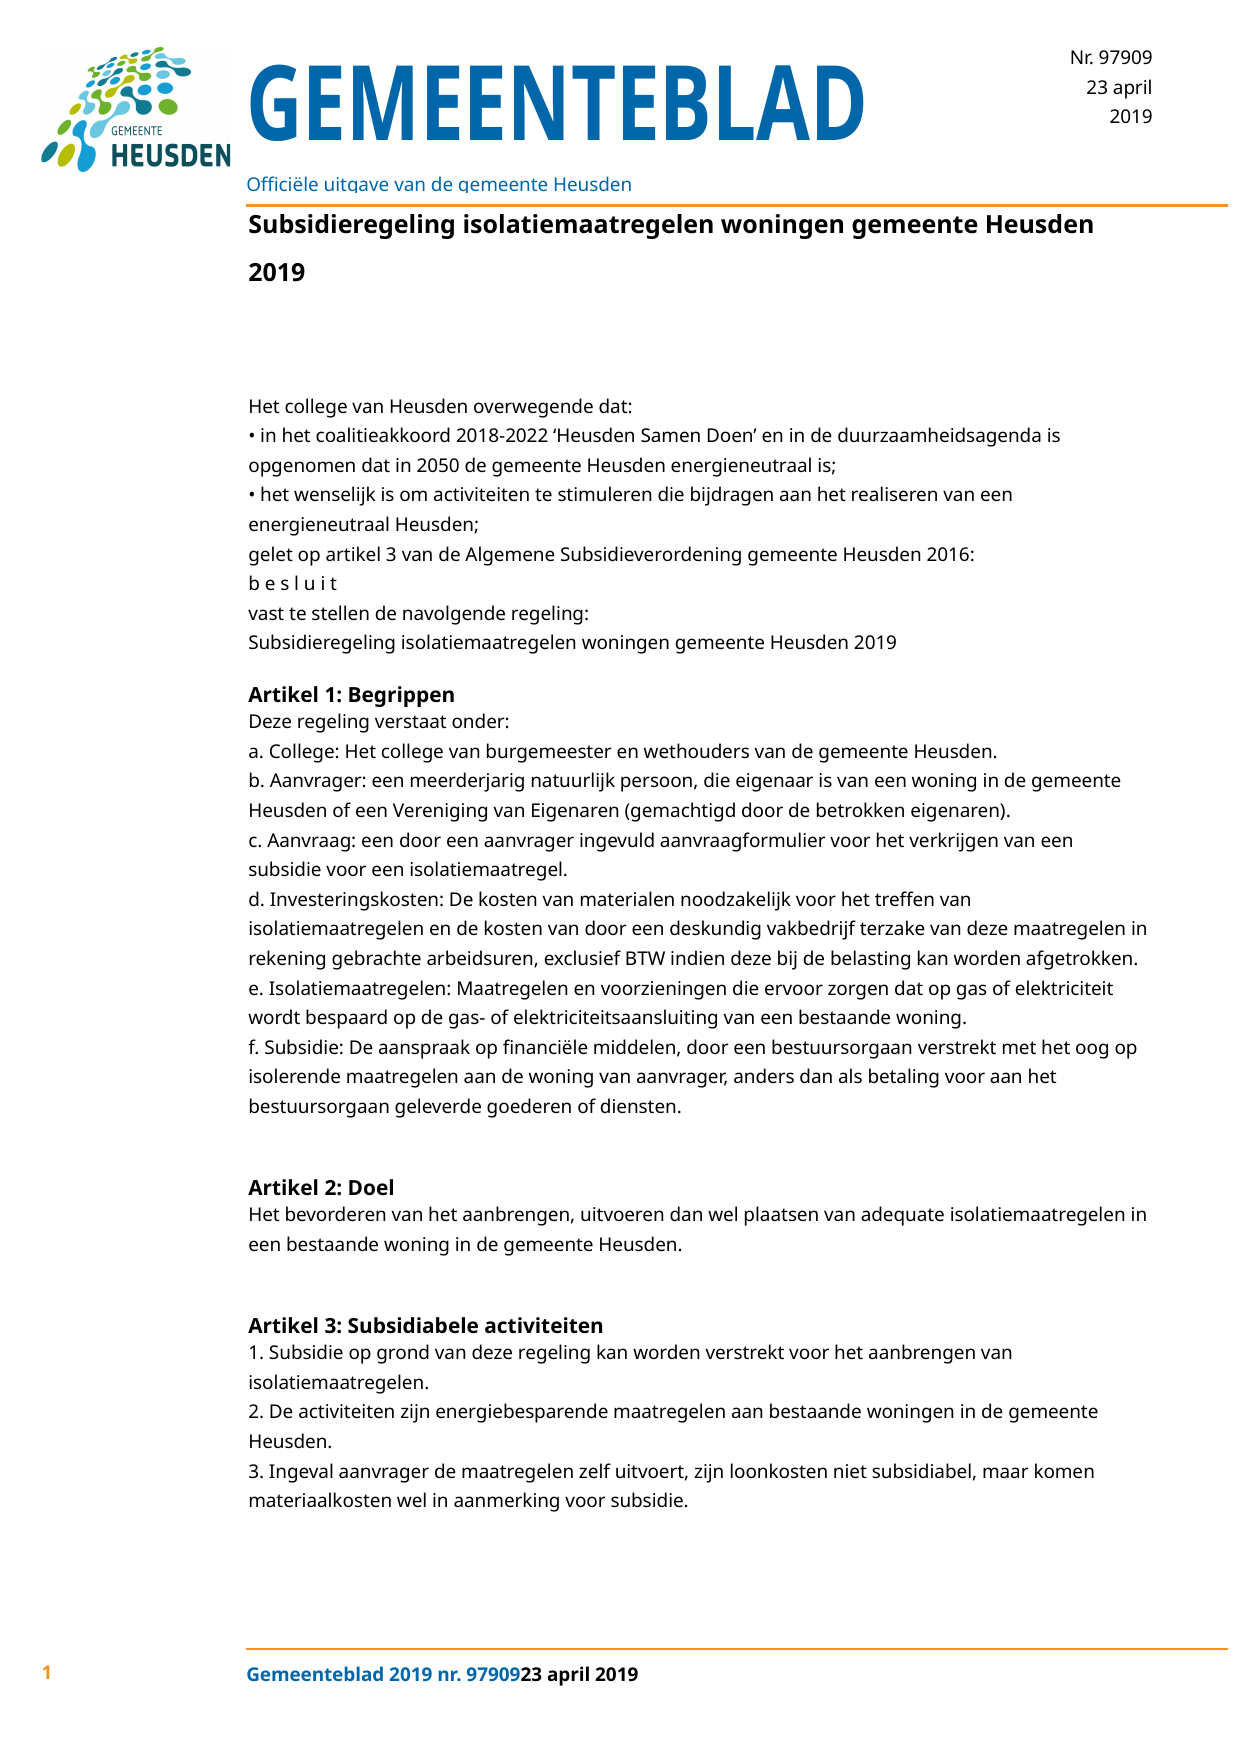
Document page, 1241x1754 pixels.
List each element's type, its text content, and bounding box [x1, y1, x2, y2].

text 2. De activiteiten zijn energiebesparende maatregelen aan bestaande woningen in de gemeente Heusden. [248, 1399, 1152, 1454]
text d. Investeringskosten: De kosten van materialen noodzakelijk voor het treffen van isolatiemaatregelen en de kosten van door een deskundig vakbedrijf terzake van deze maatregelen in rekening gebrachte arbeidsuren, exclusief BTW indien deze bij de belasting kan worden afgetrokken. [248, 886, 1152, 971]
text Subsidieregeling isolatiemaatregelen woningen gemeente Heusden 2019 [248, 629, 1152, 655]
text 3. Ingeval aanvrager de maatregelen zelf uitvoert, zijn loonkosten niet subsidiabel, maar komen materiaalkosten wel in aanmerking voor subsidie. [248, 1458, 1152, 1513]
text b. Aanvrager: een meerderjarig natuurlijk persoon, die eigenaar is van een woning in de gemeente Heusden of een Vereniging van Eigenaren (gemachtigd door de betrokken eigenaren). [248, 768, 1152, 823]
text 1. Subsidie op grond van deze regeling kan worden verstrekt voor het aanbrengen van isolatiemaatregelen. [248, 1339, 1152, 1395]
text Artikel 1: Begrippen [248, 680, 1152, 708]
text Artikel 2: Doel [248, 1173, 1152, 1201]
text Subsidieregeling isolatiemaatregelen woningen gemeente Heusden 2019 [248, 207, 1152, 288]
text Het college van Heusden overwegende dat: [248, 393, 1152, 419]
text c. Aanvraag: een door een aanvrager ingevuld aanvraagformulier voor het verkrijgen van een subsidie voor een isolatiemaatregel. [248, 827, 1152, 882]
text • het wenselijk is om activiteiten te stimuleren die bijdragen aan het realiseren van een energieneutraal Heusden; [248, 482, 1152, 537]
text gelet op artikel 3 van de Algemene Subsidieverordening gemeente Heusden 2016: [248, 541, 1152, 567]
picture [41, 47, 231, 172]
text a. College: Het college van burgemeester en wethouders van de gemeente Heusden. [248, 738, 1152, 764]
text f. Subsidie: De aanspraak op financiële middelen, door een bestuursorgaan verstrekt met het oog op isolerende maatregelen aan de woning van aanvrager, anders dan als betaling voor aan het bestuursorgaan geleverde goederen of diensten. [248, 1034, 1152, 1119]
text Het bevorderen van het aanbrengen, uitvoeren dan wel plaatsen van adequate isolatiemaatregelen in een bestaande woning in de gemeente Heusden. [248, 1201, 1152, 1257]
text e. Isolatiemaatregelen: Maatregelen en voorzieningen die ervoor zorgen dat op gas of elektriciteit wordt bespaard op de gas- of elektriciteitsaansluiting van een bestaande woning. [248, 975, 1152, 1030]
text Deze regeling verstaat onder: [248, 708, 1152, 734]
text • in het coalitieakkoord 2018-2022 ‘Heusden Samen Doen’ en in de duurzaamheidsagenda is opgenomen dat in 2050 de gemeente Heusden energieneutraal is; [248, 422, 1152, 478]
text b e s l u i t [248, 570, 1152, 596]
text Artikel 3: Subsidiabele activiteiten [248, 1311, 1152, 1339]
text vast te stellen de navolgende regeling: [248, 600, 1152, 626]
